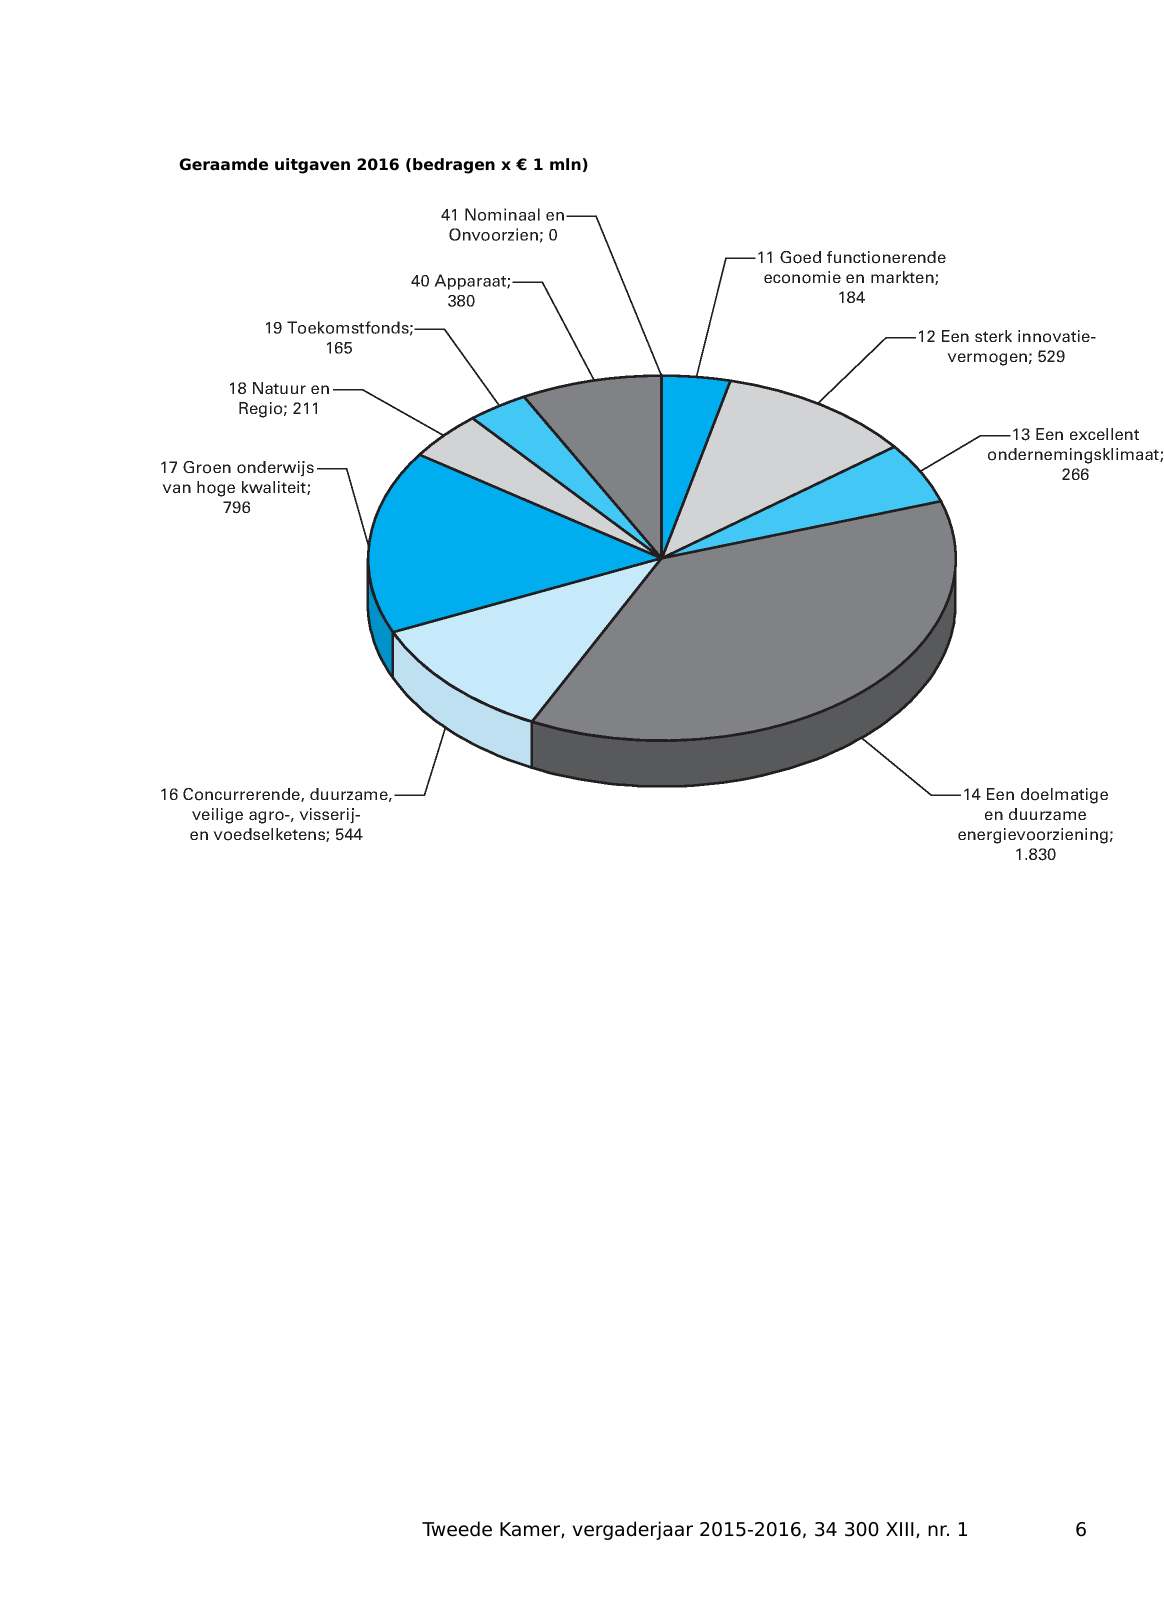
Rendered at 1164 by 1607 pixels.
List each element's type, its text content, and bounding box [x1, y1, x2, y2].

text Geraamde uitgaven 2016 (bedragen x € 1 mln) [159, 156, 1163, 174]
picture [159, 207, 1164, 864]
